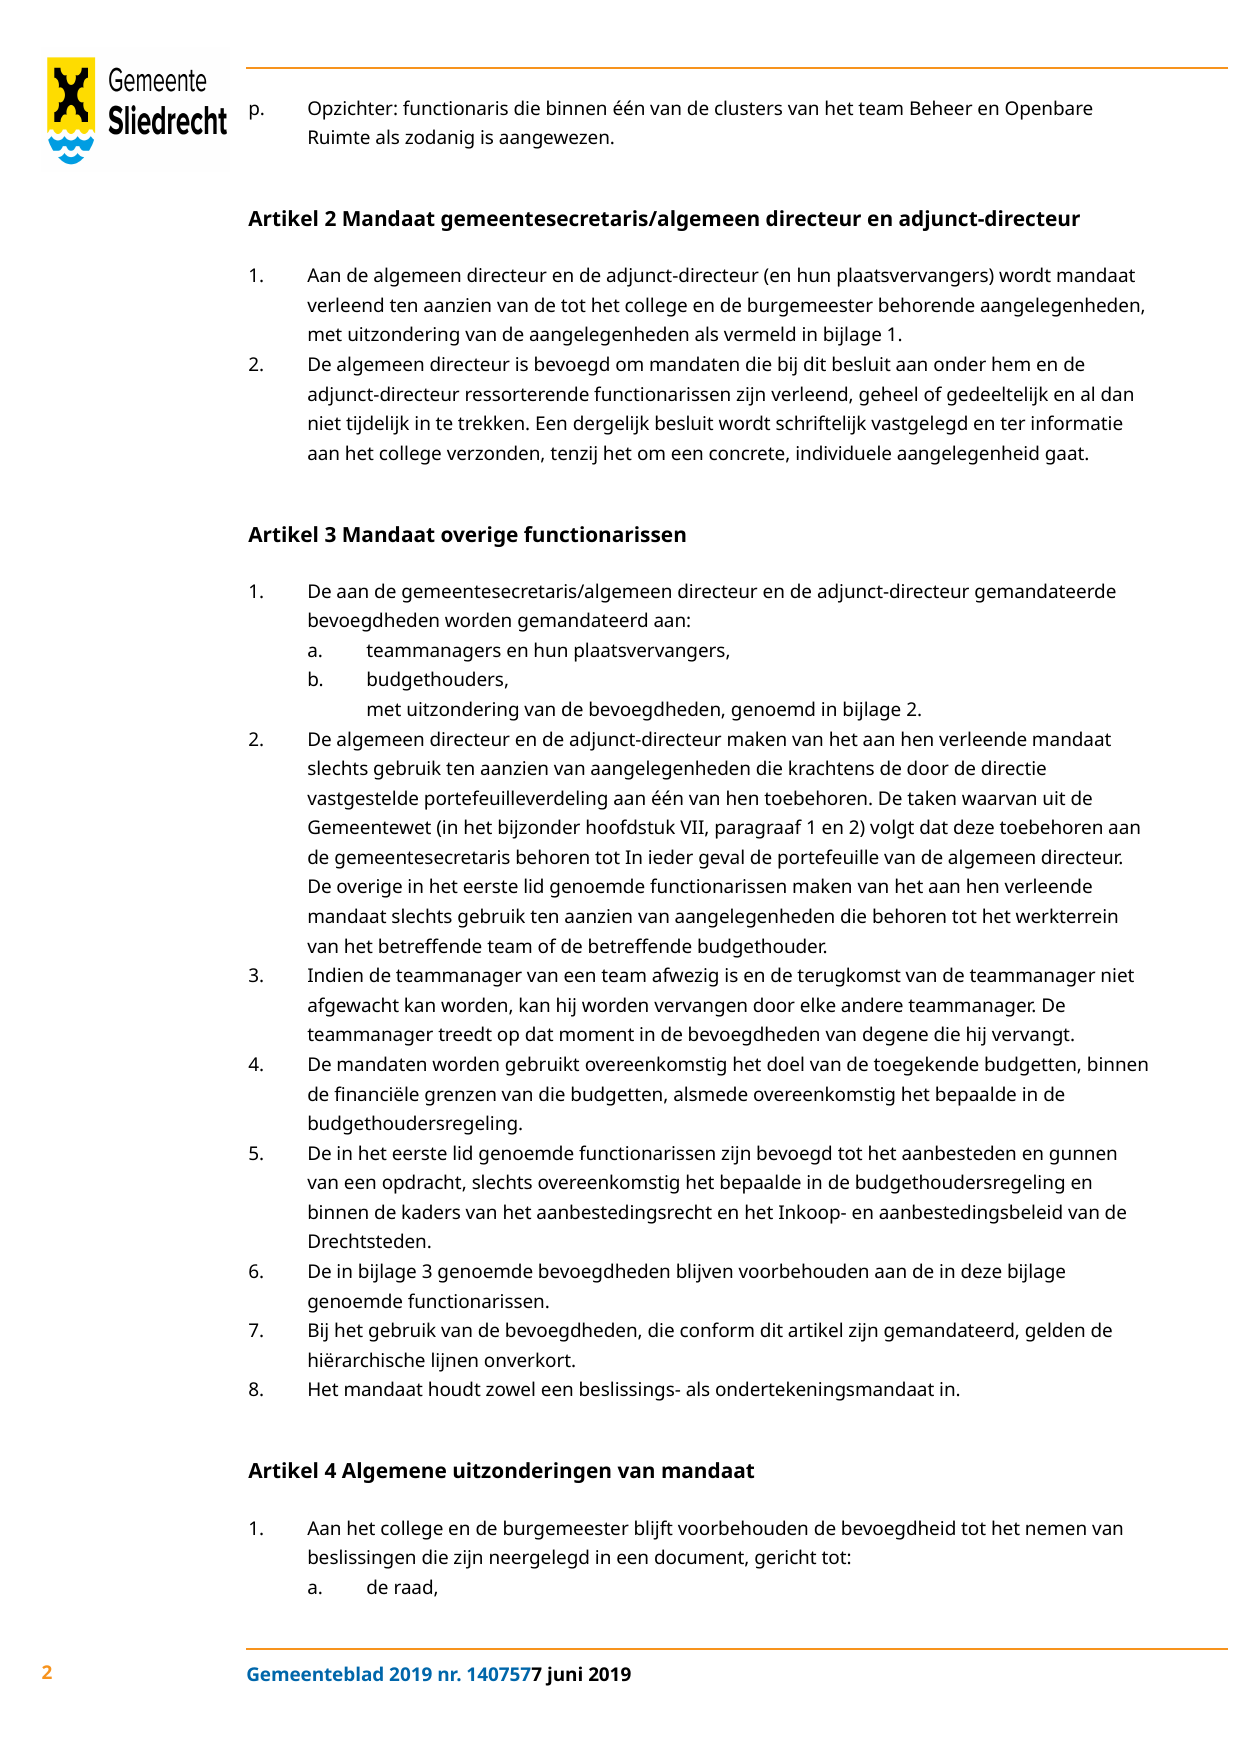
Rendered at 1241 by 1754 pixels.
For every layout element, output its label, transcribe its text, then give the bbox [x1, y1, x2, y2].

list De mandaten worden gebruikt overeenkomstig het doel van de toegekende budgetten, binnen de financiële grenzen van die budgetten, alsmede overeenkomstig het bepaalde in de budgethoudersregeling. [248, 1051, 1152, 1136]
list Aan de algemeen directeur en de adjunct-directeur (en hun plaatsvervangers) wordt mandaat verleend ten aanzien van de tot het college en de burgemeester behorende aangelegenheden, met uitzondering van de aangelegenheden als vermeld in bijlage 1. [248, 262, 1152, 347]
list Aan het college en de burgemeester blijft voorbehouden de bevoegdheid tot het nemen van beslissingen die zijn neergelegd in een document, gericht tot: [248, 1515, 1152, 1570]
list De algemeen directeur is bevoegd om mandaten die bij dit besluit aan onder hem en de adjunct-directeur ressorterende functionarissen zijn verleend, geheel of gedeeltelijk en al dan niet tijdelijk in te trekken. Een dergelijk besluit wordt schriftelijk vastgelegd en ter informatie aan het college verzonden, tenzij het om een concrete, individuele aangelegenheid gaat. [248, 351, 1152, 466]
list Bij het gebruik van de bevoegdheden, die conform dit artikel zijn gemandateerd, gelden de hiërarchische lijnen onverkort. [248, 1317, 1152, 1373]
list budgethouders, [307, 667, 1152, 692]
list De in het eerste lid genoemde functionarissen zijn bevoegd tot het aanbesteden en gunnen van een opdracht, slechts overeenkomstig het bepaalde in de budgethoudersregeling en binnen de kaders van het aanbestedingsrecht en het Inkoop- en aanbestedingsbeleid van de Drechtsteden. [248, 1140, 1152, 1254]
list teammanagers en hun plaatsvervangers, [307, 637, 1152, 663]
list De in bijlage 3 genoemde bevoegdheden blijven voorbehouden aan de in deze bijlage genoemde functionarissen. [248, 1258, 1152, 1314]
list met uitzondering van de bevoegdheden, genoemd in bijlage 2. [307, 696, 1152, 722]
text Artikel 3 Mandaat overige functionarissen [248, 520, 1152, 548]
list de raad, [307, 1574, 1152, 1599]
list De algemeen directeur en de adjunct-directeur maken van het aan hen verleende mandaat slechts gebruik ten aanzien van aangelegenheden die krachtens de door de directie vastgestelde portefeuilleverdeling aan één van hen toebehoren. De taken waarvan uit de Gemeentewet (in het bijzonder hoofdstuk VII, paragraaf 1 en 2) volgt dat deze toebehoren aan de gemeentesecretaris behoren tot In ieder geval de portefeuille van de algemeen directeur. De overige in het eerste lid genoemde functionarissen maken van het aan hen verleende mandaat slechts gebruik ten aanzien van aangelegenheden die behoren tot het werkterrein van het betreffende team of de betreffende budgethouder. [248, 726, 1152, 959]
list De aan de gemeentesecretaris/algemeen directeur en de adjunct-directeur gemandateerde bevoegdheden worden gemandateerd aan: [248, 578, 1152, 633]
list Opzichter: functionaris die binnen één van de clusters van het team Beheer en Openbare Ruimte als zodanig is aangewezen. [248, 95, 1152, 150]
text Artikel 4 Algemene uitzonderingen van mandaat [248, 1457, 1152, 1485]
picture [41, 47, 231, 172]
list Het mandaat houdt zowel een beslissings- als ondertekeningsmandaat in. [248, 1377, 1152, 1402]
list Indien de teammanager van een team afwezig is en de terugkomst van de teammanager niet afgewacht kan worden, kan hij worden vervangen door elke andere teammanager. De teammanager treedt op dat moment in de bevoegdheden van degene die hij vervangt. [248, 962, 1152, 1047]
text Artikel 2 Mandaat gemeentesecretaris/algemeen directeur en adjunct-directeur [248, 204, 1152, 233]
